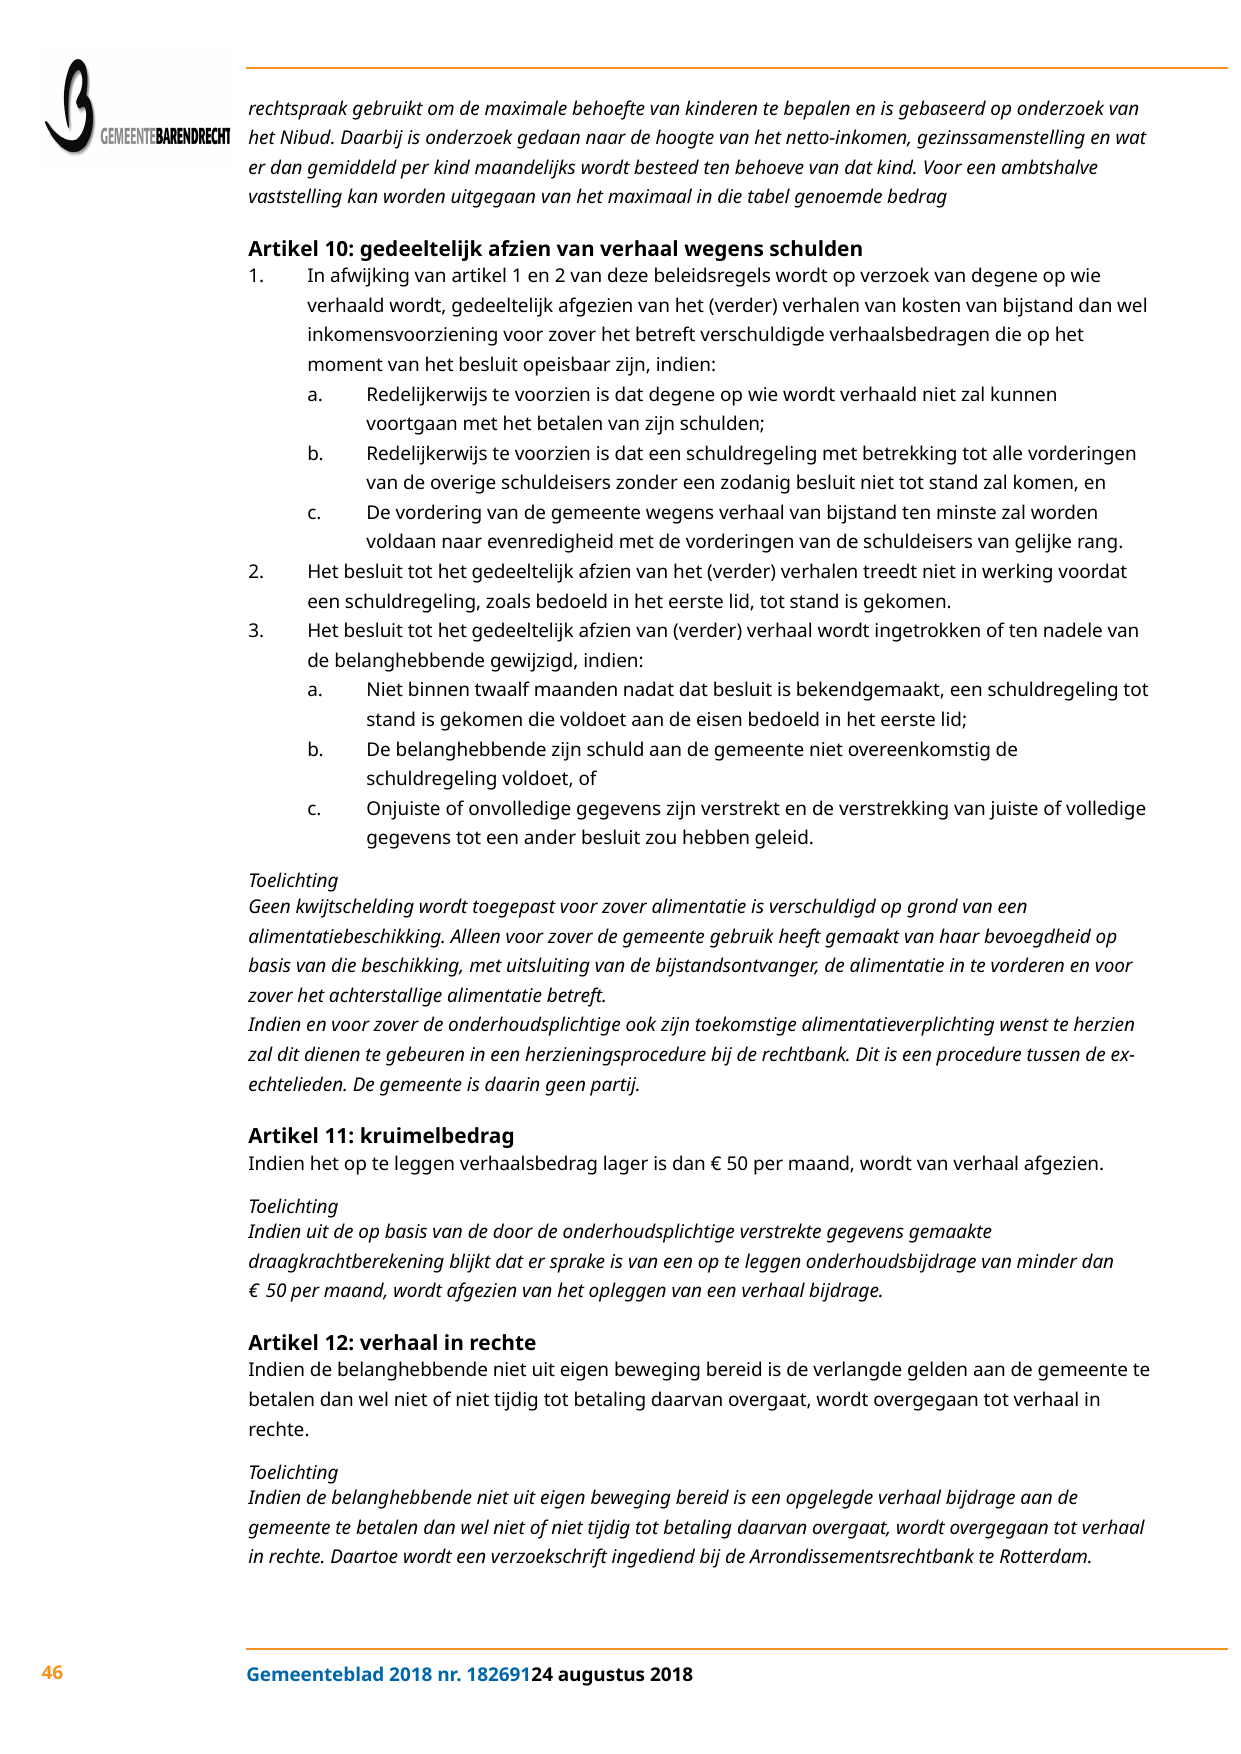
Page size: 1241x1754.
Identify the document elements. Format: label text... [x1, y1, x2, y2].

text Artikel 12: verhaal in rechte [248, 1328, 1152, 1357]
text Toelichting [248, 1459, 1152, 1484]
list Redelijkerwijs te voorzien is dat een schuldregeling met betrekking tot alle vorderingen van de overige schuldeisers zonder een zodanig besluit niet tot stand zal komen, en [307, 440, 1152, 495]
text Toelichting [248, 868, 1152, 893]
text Indien de belanghebbende niet uit eigen beweging bereid is een opgelegde verhaal bijdrage aan de gemeente te betalen dan wel niet of niet tijdig tot betaling daarvan overgaat, wordt overgegaan tot verhaal in rechte. Daartoe wordt een verzoekschrift ingediend bij de Arrondissementsrechtbank te Rotterdam. [248, 1484, 1152, 1569]
picture [41, 47, 231, 172]
list Het besluit tot het gedeeltelijk afzien van het (verder) verhalen treedt niet in werking voordat een schuldregeling, zoals bedoeld in het eerste lid, tot stand is gekomen. [248, 558, 1152, 613]
list De vordering van de gemeente wegens verhaal van bijstand ten minste zal worden voldaan naar evenredigheid met de vorderingen van de schuldeisers van gelijke rang. [307, 499, 1152, 554]
text Indien het op te leggen verhaalsbedrag lager is dan € 50 per maand, wordt van verhaal afgezien. [248, 1150, 1152, 1175]
list Onjuiste of onvolledige gegevens zijn verstrekt en de verstrekking van juiste of volledige gegevens tot een ander besluit zou hebben geleid. [307, 795, 1152, 850]
list In afwijking van artikel 1 en 2 van deze beleidsregels wordt op verzoek van degene op wie verhaald wordt, gedeeltelijk afgezien van het (verder) verhalen van kosten van bijstand dan wel inkomensvoorziening voor zover het betreft verschuldigde verhaalsbedragen die op het moment van het besluit opeisbaar zijn, indien: [248, 262, 1152, 377]
list Het besluit tot het gedeeltelijk afzien van (verder) verhaal wordt ingetrokken of ten nadele van de belanghebbende gewijzigd, indien: [248, 617, 1152, 673]
text Indien de belanghebbende niet uit eigen beweging bereid is de verlangde gelden aan de gemeente te betalen dan wel niet of niet tijdig tot betaling daarvan overgaat, wordt overgegaan tot verhaal in rechte. [248, 1357, 1152, 1441]
text Artikel 10: gedeeltelijk afzien van verhaal wegens schulden [248, 234, 1152, 262]
text Indien uit de op basis van de door de onderhoudsplichtige verstrekte gegevens gemaakte draagkrachtberekening blijkt dat er sprake is van een op te leggen onderhoudsbijdrage van minder dan € 50 per maand, wordt afgezien van het opleggen van een verhaal bijdrage. [248, 1218, 1152, 1303]
text rechtspraak gebruikt om de maximale behoefte van kinderen te bepalen en is gebaseerd op onderzoek van het Nibud. Daarbij is onderzoek gedaan naar de hoogte van het netto-inkomen, gezinssamenstelling en wat er dan gemiddeld per kind maandelijks wordt besteed ten behoeve van dat kind. Voor een ambtshalve vaststelling kan worden uitgegaan van het maximaal in die tabel genoemde bedrag [248, 95, 1152, 209]
text Artikel 11: kruimelbedrag [248, 1121, 1152, 1150]
text Toelichting [248, 1193, 1152, 1218]
list Niet binnen twaalf maanden nadat dat besluit is bekendgemaakt, een schuldregeling tot stand is gekomen die voldoet aan de eisen bedoeld in het eerste lid; [307, 677, 1152, 732]
text Indien en voor zover de onderhoudsplichtige ook zijn toekomstige alimentatieverplichting wenst te herzien zal dit dienen te gebeuren in een herzieningsprocedure bij de rechtbank. Dit is een procedure tussen de ex-echtelieden. De gemeente is daarin geen partij. [248, 1012, 1152, 1097]
list De belanghebbende zijn schuld aan de gemeente niet overeenkomstig de schuldregeling voldoet, of [307, 736, 1152, 791]
list Redelijkerwijs te voorzien is dat degene op wie wordt verhaald niet zal kunnen voortgaan met het betalen van zijn schulden; [307, 381, 1152, 436]
text Geen kwijtschelding wordt toegepast voor zover alimentatie is verschuldigd op grond van een alimentatiebeschikking. Alleen voor zover de gemeente gebruik heeft gemaakt van haar bevoegdheid op basis van die beschikking, met uitsluiting van de bijstandsontvanger, de alimentatie in te vorderen en voor zover het achterstallige alimentatie betreft. [248, 893, 1152, 1008]
